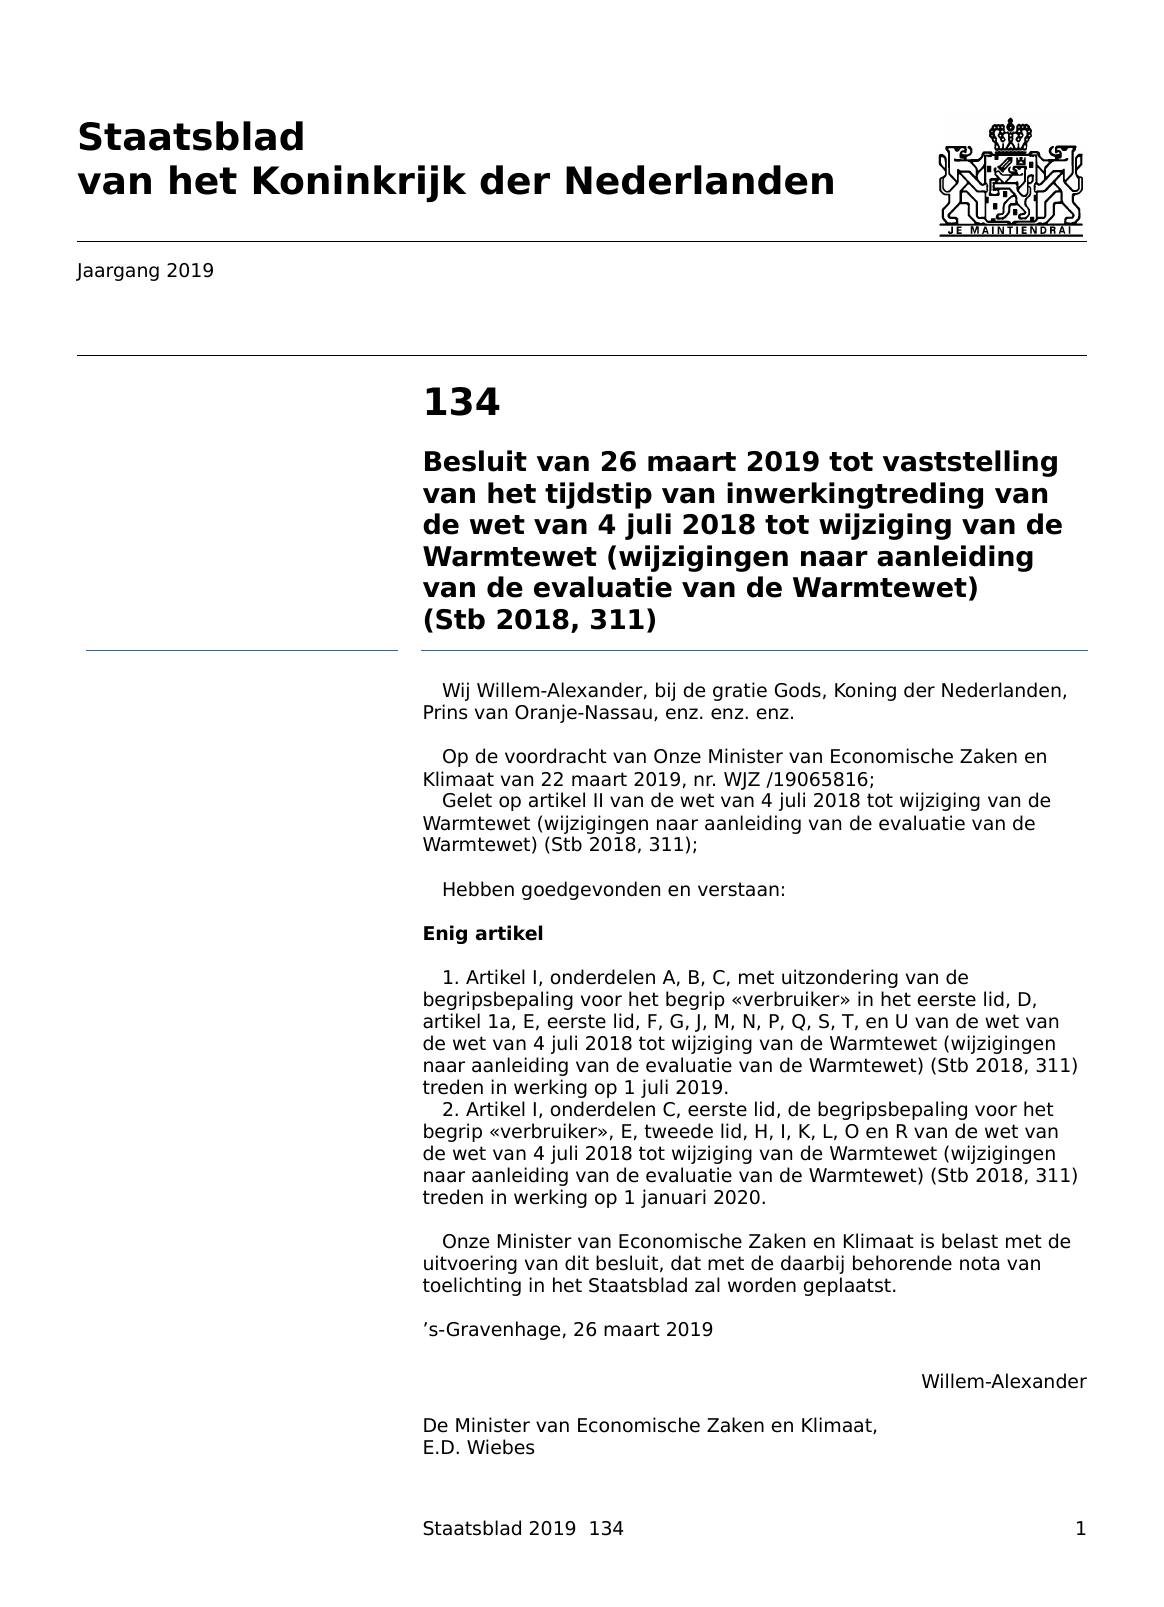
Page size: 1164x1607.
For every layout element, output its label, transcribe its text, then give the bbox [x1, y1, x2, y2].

text Gelet op artikel II van de wet van 4 juli 2018 tot wijziging van de Warmtewet (wijzigingen naar aanleiding van de evaluatie van de Warmtewet) (Stb 2018, 311); [422, 790, 1087, 856]
table_cell Jaargang 2019 [77, 242, 1087, 355]
subtitle 134 [422, 381, 1087, 424]
text Besluit van 26 maart 2019 tot vaststelling van het tijdstip van inwerkingtreding van de wet van 4 juli 2018 tot wijziging van de Warmtewet (wijzigingen naar aanleiding van de evaluatie van de Warmtewet) (Stb 2018, 311) [422, 447, 1087, 636]
text 1. Artikel I, onderdelen A, B, C, met uitzondering van de begripsbepaling voor het begrip «verbruiker» in het eerste lid, D, artikel 1a, E, eerste lid, F, G, J, M, N, P, Q, S, T, en U van de wet van de wet van 4 juli 2018 tot wijziging van de Warmtewet (wijzigingen naar aanleiding van de evaluatie van de Warmtewet) (Stb 2018, 311) treden in werking op 1 juli 2019. [422, 967, 1087, 1099]
text Hebben goedgevonden en verstaan: [422, 878, 1087, 901]
picture [936, 115, 1087, 240]
text Willem-Alexander [422, 1371, 1087, 1393]
text ’s-Gravenhage, 26 maart 2019 [422, 1319, 1087, 1341]
text Wij Willem-Alexander, bij de gratie Gods, Koning der Nederlanden, Prins van Oranje-Nassau, enz. enz. enz. [422, 680, 1087, 724]
subtitle Enig artikel [422, 923, 1087, 945]
table_header Staatsblad van het Koninkrijk der Nederlanden [77, 100, 886, 241]
text De Minister van Economische Zaken en Klimaat, E.D. Wiebes [422, 1415, 1087, 1459]
text 2. Artikel I, onderdelen C, eerste lid, de begripsbepaling voor het begrip «verbruiker», E, tweede lid, H, I, K, L, O en R van de wet van de wet van 4 juli 2018 tot wijziging van de Warmtewet (wijzigingen naar aanleiding van de evaluatie van de Warmtewet) (Stb 2018, 311) treden in werking op 1 januari 2020. [422, 1099, 1087, 1209]
text Op de voordracht van Onze Minister van Economische Zaken en Klimaat van 22 maart 2019, nr. WJZ /19065816; [422, 746, 1087, 790]
text Onze Minister van Economische Zaken en Klimaat is belast met de uitvoering van dit besluit, dat met de daarbij behorende nota van toelichting in het Staatsblad zal worden geplaatst. [422, 1231, 1087, 1297]
table_header [886, 100, 1087, 241]
